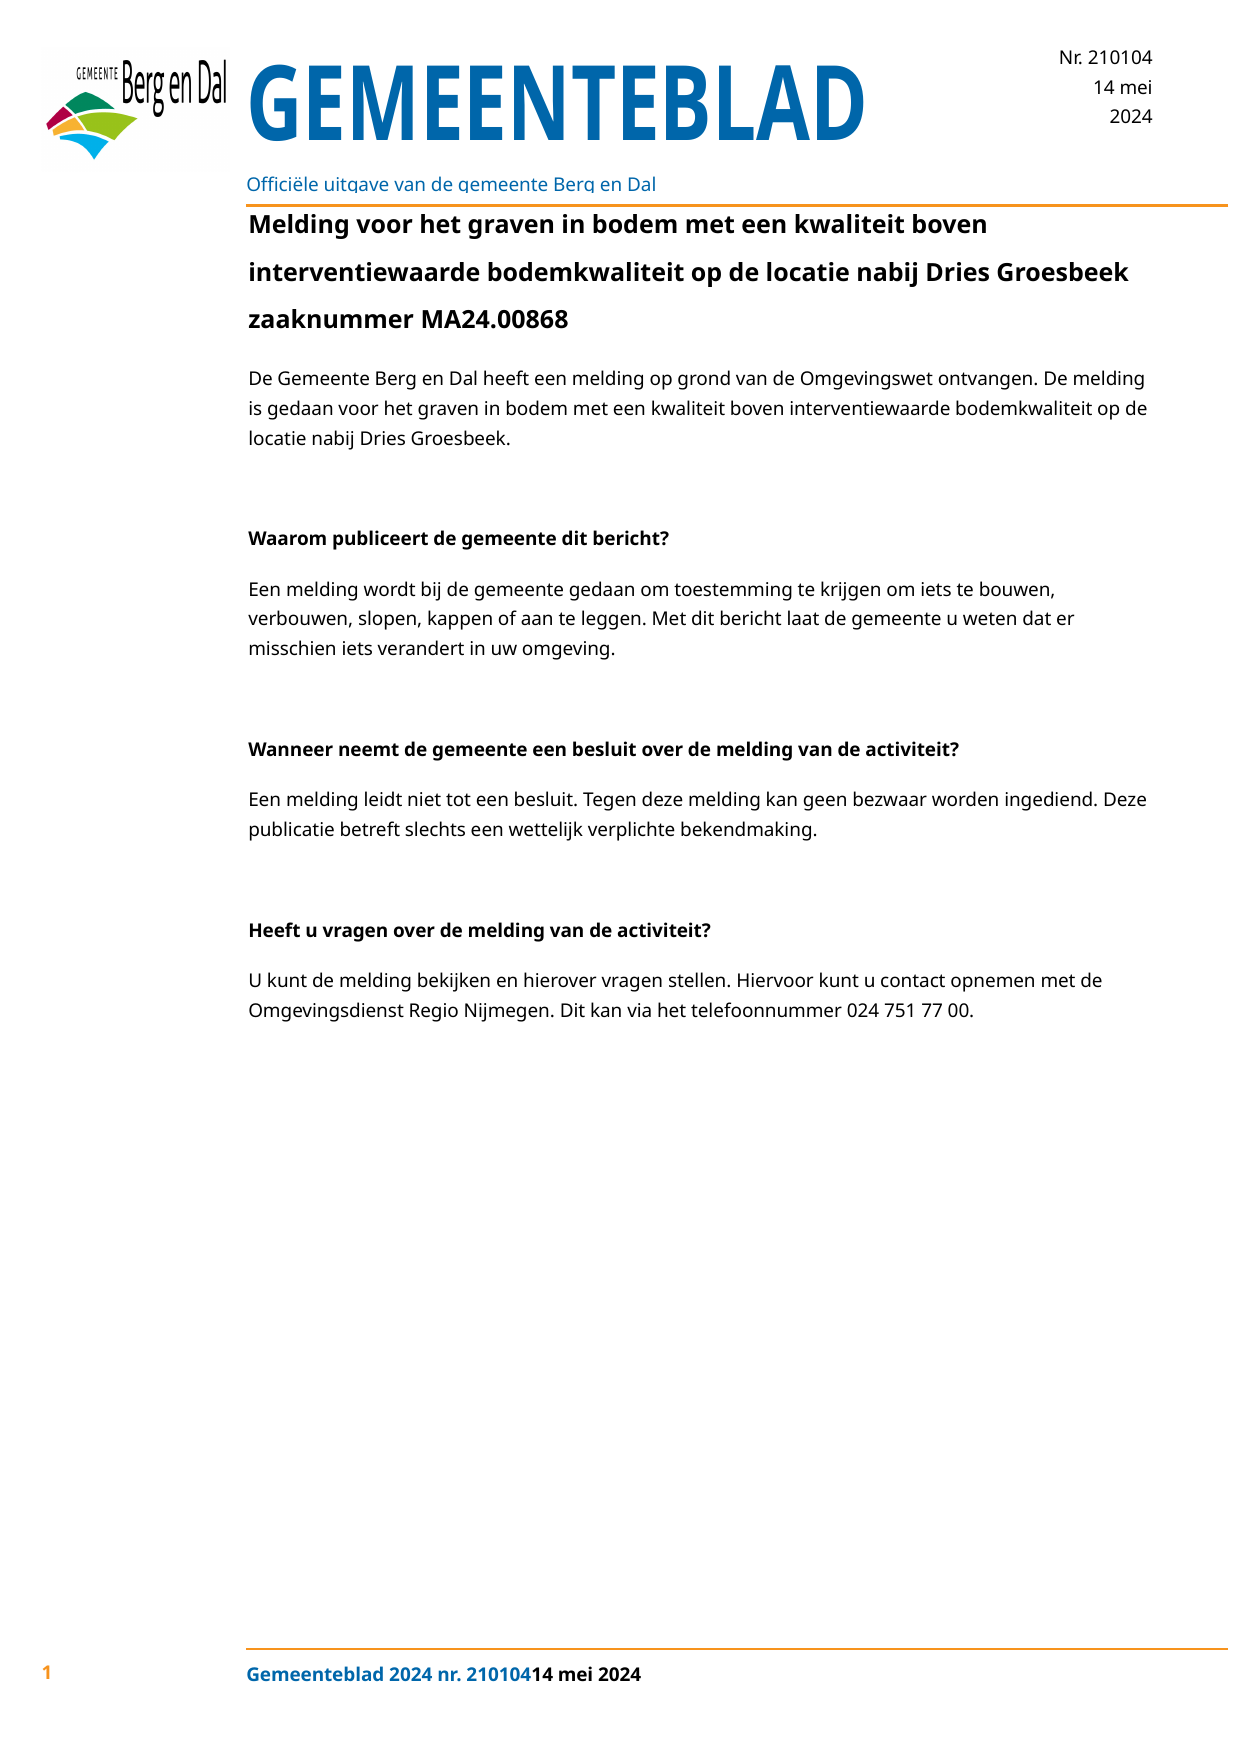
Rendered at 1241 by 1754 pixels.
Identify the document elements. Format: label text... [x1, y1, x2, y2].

text Heeft u vragen over de melding van de activiteit? [248, 917, 1152, 942]
picture [41, 47, 231, 172]
text Melding voor het graven in bodem met een kwaliteit boven interventiewaarde bodemkwaliteit op de locatie nabij Dries Groesbeek zaaknummer MA24.00868 [248, 207, 1152, 336]
text Een melding wordt bij de gemeente gedaan om toestemming te krijgen om iets te bouwen, verbouwen, slopen, kappen of aan te leggen. Met dit bericht laat de gemeente u weten dat er misschien iets verandert in uw omgeving. [248, 576, 1152, 661]
text De Gemeente Berg en Dal heeft een melding op grond van de Omgevingswet ontvangen. De melding is gedaan voor het graven in bodem met een kwaliteit boven interventiewaarde bodemkwaliteit op de locatie nabij Dries Groesbeek. [248, 366, 1152, 450]
text U kunt de melding bekijken en hierover vragen stellen. Hiervoor kunt u contact opnemen met de Omgevingsdienst Regio Nijmegen. Dit kan via het telefoonnummer 024 751 77 00. [248, 967, 1152, 1022]
text Wanneer neemt de gemeente een besluit over de melding van de activiteit? [248, 736, 1152, 762]
text Waarom publiceert de gemeente dit bericht? [248, 526, 1152, 551]
text Een melding leidt niet tot een besluit. Tegen deze melding kan geen bezwaar worden ingediend. Deze publicatie betreft slechts een wettelijk verplichte bekendmaking. [248, 786, 1152, 842]
